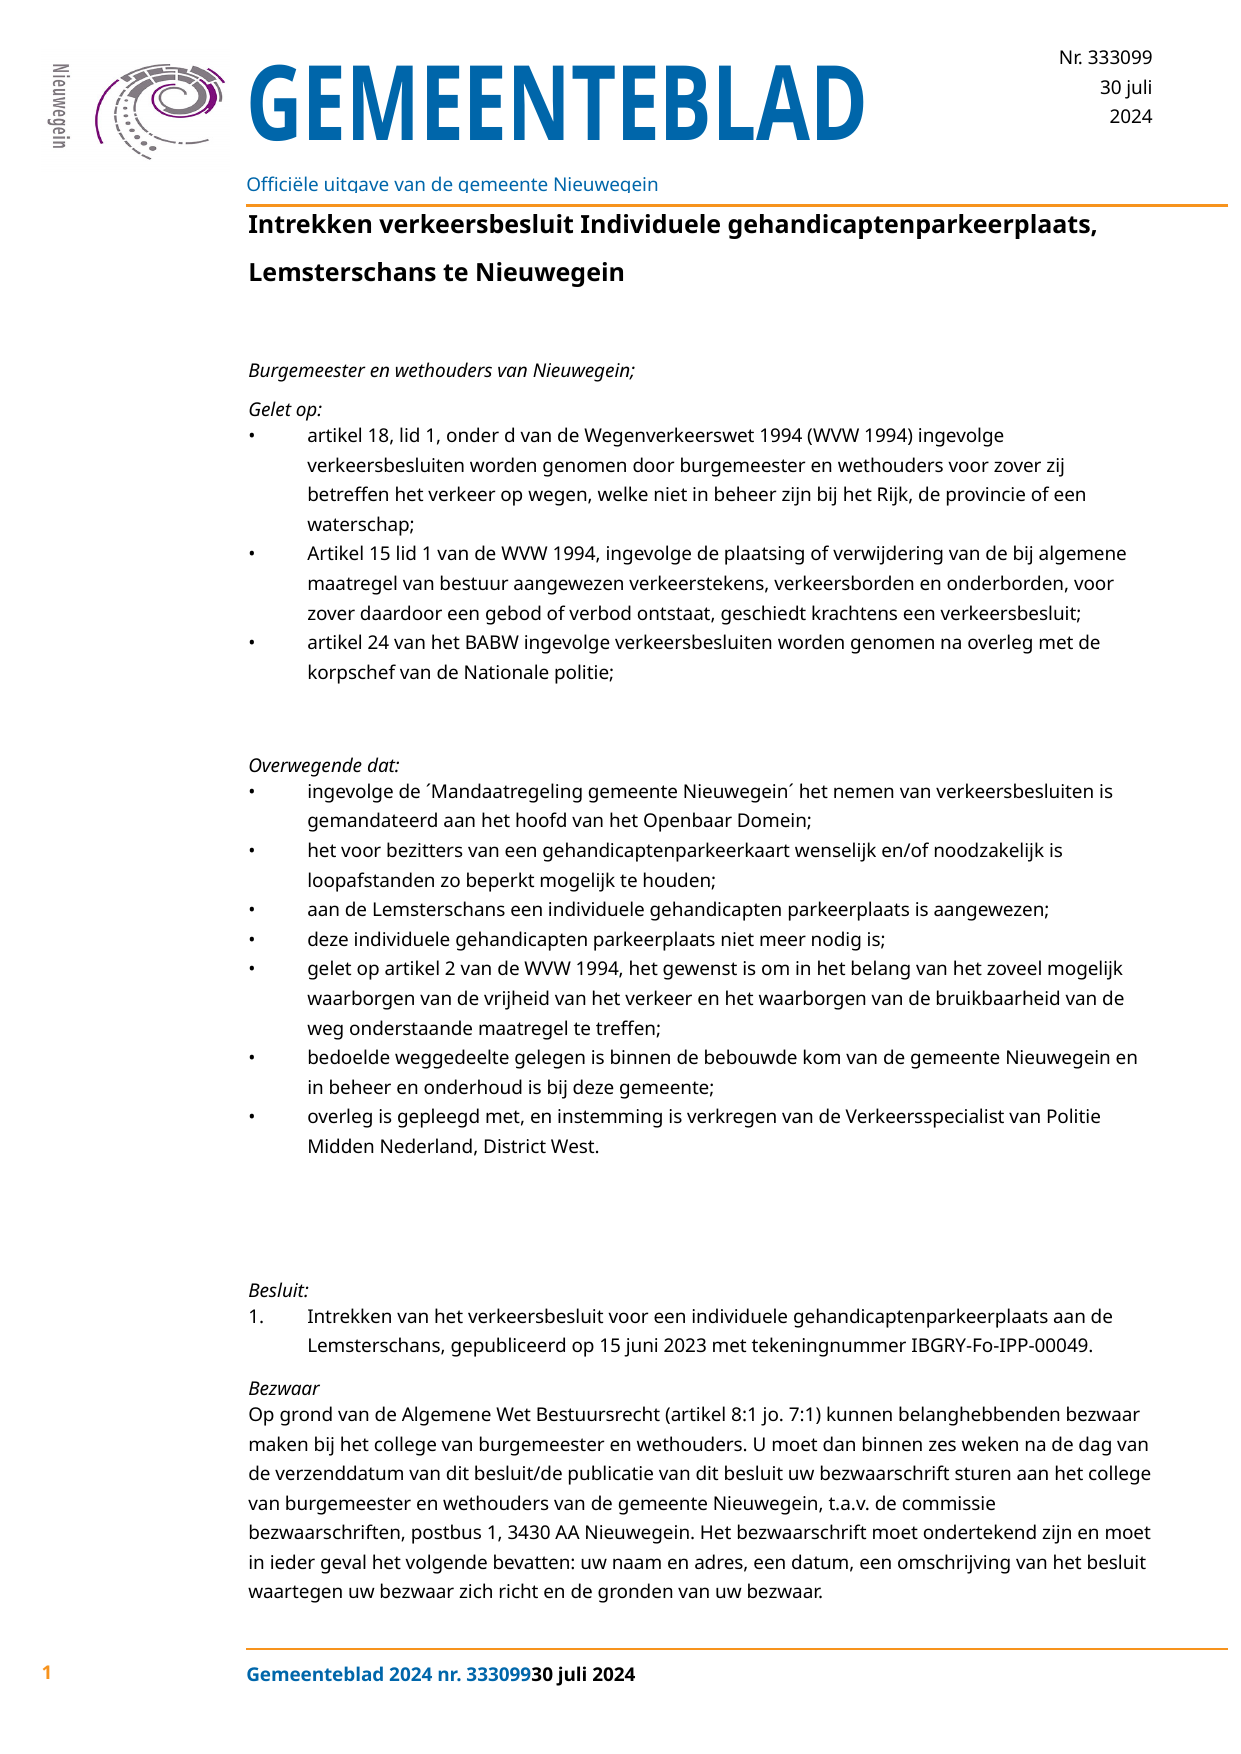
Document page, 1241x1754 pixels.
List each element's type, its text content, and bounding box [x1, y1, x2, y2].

text Op grond van de Algemene Wet Bestuursrecht (artikel 8:1 jo. 7:1) kunnen belanghebbenden bezwaar maken bij het college van burgemeester en wethouders. U moet dan binnen zes weken na de dag van de verzenddatum van dit besluit/de publicatie van dit besluit uw bezwaarschrift sturen aan het college van burgemeester en wethouders van de gemeente Nieuwegein, t.a.v. de commissie bezwaarschriften, postbus 1, 3430 AA Nieuwegein. Het bezwaarschrift moet ondertekend zijn en moet in ieder geval het volgende bevatten: uw naam en adres, een datum, een omschrijving van het besluit waartegen uw bezwaar zich richt en de gronden van uw bezwaar. [248, 1401, 1152, 1604]
list bedoelde weggedeelte gelegen is binnen de bebouwde kom van de gemeente Nieuwegein en in beheer en onderhoud is bij deze gemeente; [248, 1044, 1152, 1100]
list artikel 24 van het BABW ingevolge verkeersbesluiten worden genomen na overleg met de korpschef van de Nationale politie; [248, 629, 1152, 684]
list gelet op artikel 2 van de WVW 1994, het gewenst is om in het belang van het zoveel mogelijk waarborgen van de vrijheid van het verkeer en het waarborgen van de bruikbaarheid van de weg onderstaande maatregel te treffen; [248, 956, 1152, 1041]
list Intrekken van het verkeersbesluit voor een individuele gehandicaptenparkeerplaats aan de Lemsterschans, gepubliceerd op 15 juni 2023 met tekeningnummer IBGRY-Fo-IPP-00049. [248, 1303, 1152, 1358]
list artikel 18, lid 1, onder d van de Wegenverkeerswet 1994 (WVW 1994) ingevolge verkeersbesluiten worden genomen door burgemeester en wethouders voor zover zij betreffen het verkeer op wegen, welke niet in beheer zijn bij het Rijk, de provincie of een waterschap; [248, 422, 1152, 537]
list Artikel 15 lid 1 van de WVW 1994, ingevolge de plaatsing of verwijdering van de bij algemene maatregel van bestuur aangewezen verkeerstekens, verkeersborden en onderborden, voor zover daardoor een gebod of verbod ontstaat, geschiedt krachtens een verkeersbesluit; [248, 541, 1152, 625]
list het voor bezitters van een gehandicaptenparkeerkaart wenselijk en/of noodzakelijk is loopafstanden zo beperkt mogelijk te houden; [248, 837, 1152, 893]
list overleg is gepleegd met, en instemming is verkregen van de Verkeersspecialist van Politie Midden Nederland, District West. [248, 1103, 1152, 1159]
text Burgemeester en wethouders van Nieuwegein; [248, 357, 1152, 383]
text Intrekken verkeersbesluit Individuele gehandicaptenparkeerplaats, Lemsterschans te Nieuwegein [248, 207, 1152, 288]
text Besluit: [248, 1277, 1152, 1303]
text Bezwaar [248, 1376, 1152, 1401]
list deze individuele gehandicapten parkeerplaats niet meer nodig is; [248, 926, 1152, 952]
text Overwegende dat: [248, 752, 1152, 778]
text Gelet op: [248, 396, 1152, 422]
list ingevolge de ´Mandaatregeling gemeente Nieuwegein´ het nemen van verkeersbesluiten is gemandateerd aan het hoofd van het Openbaar Domein; [248, 778, 1152, 833]
list aan de Lemsterschans een individuele gehandicapten parkeerplaats is aangewezen; [248, 896, 1152, 922]
picture [41, 47, 231, 172]
